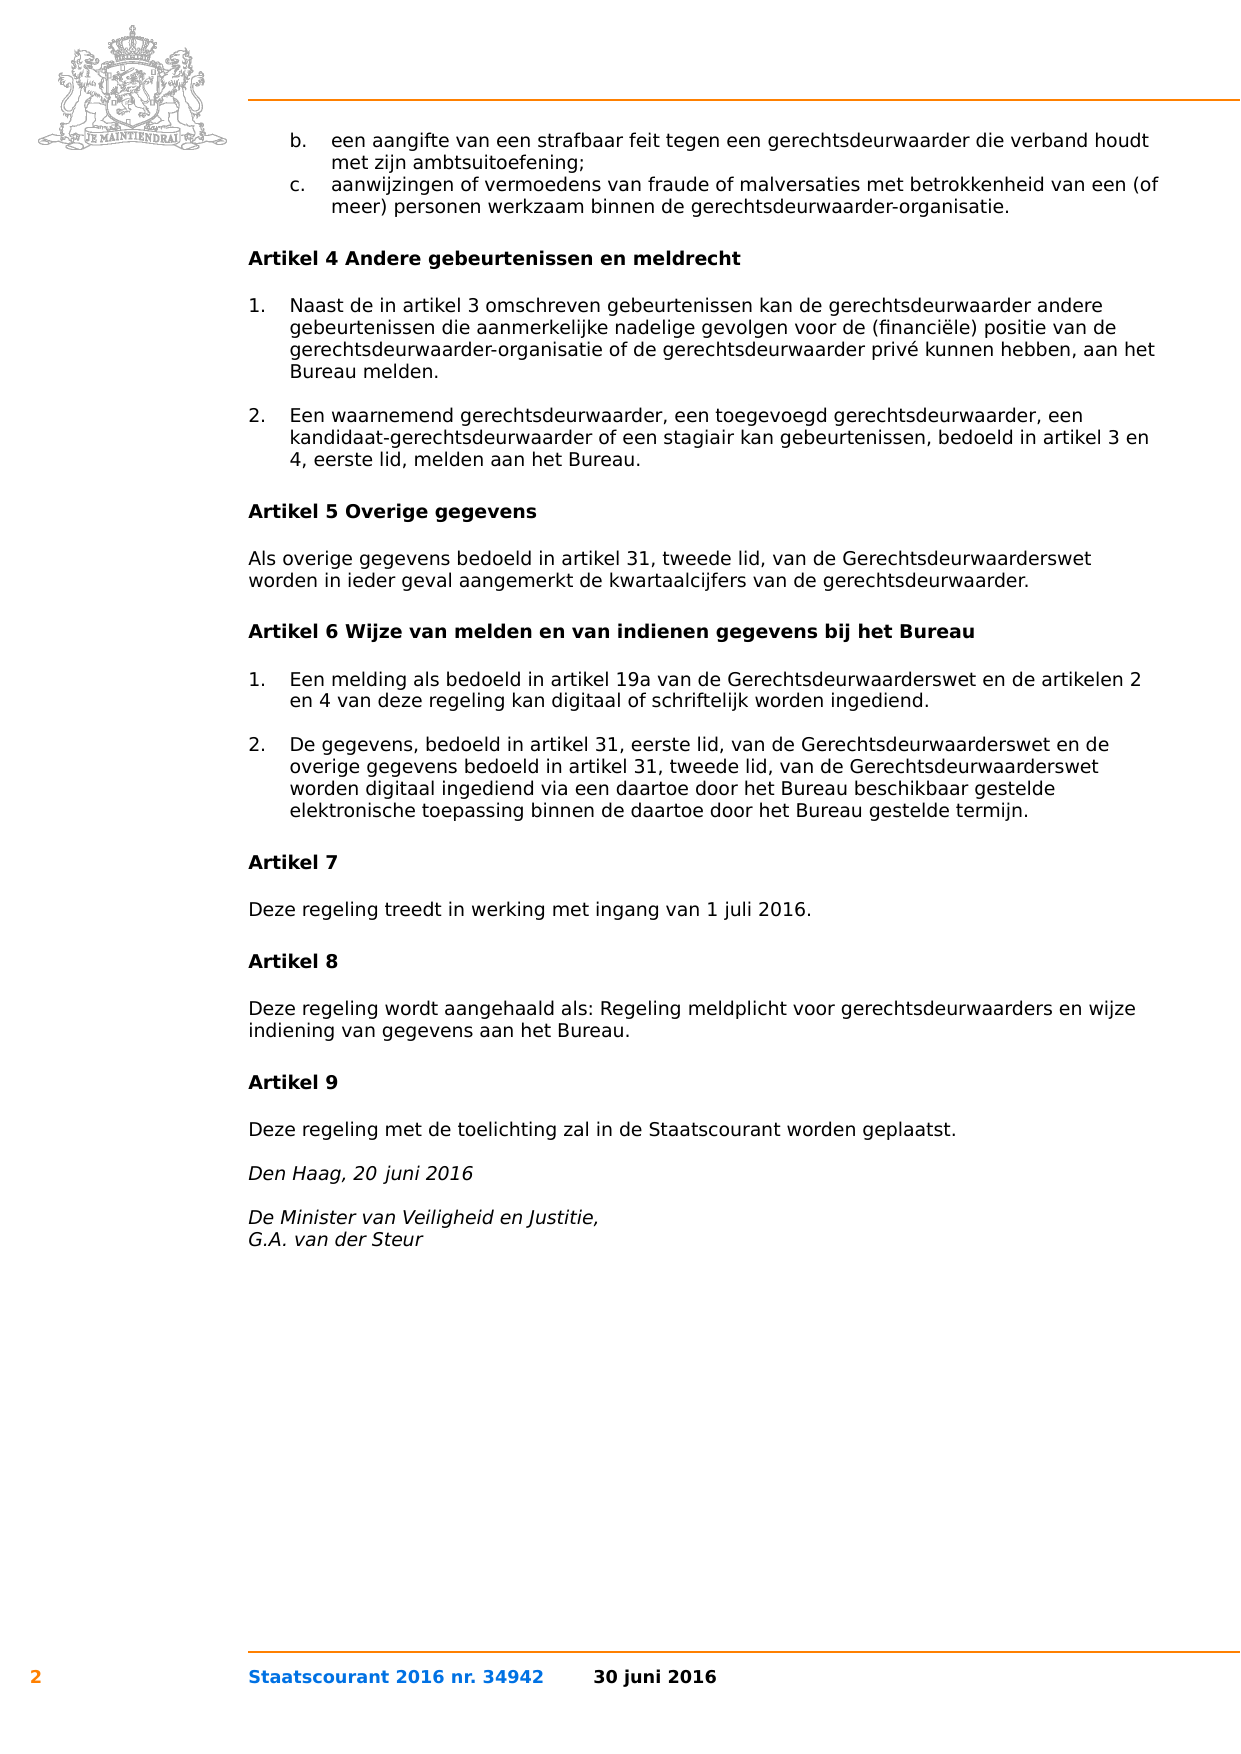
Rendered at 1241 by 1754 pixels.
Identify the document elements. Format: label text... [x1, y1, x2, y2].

text 1. Naast de in artikel 3 omschreven gebeurtenissen kan de gerechtsdeurwaarder andere gebeurtenissen die aanmerkelijke nadelige gevolgen voor de (financiële) positie van de gerechtsdeurwaarder-organisatie of de gerechtsdeurwaarder privé kunnen hebben, aan het Bureau melden. [248, 295, 1163, 383]
text c. aanwijzingen of vermoedens van fraude of malversaties met betrokkenheid van een (of meer) personen werkzaam binnen de gerechtsdeurwaarder-organisatie. [289, 174, 1163, 218]
text Deze regeling wordt aangehaald als: Regeling meldplicht voor gerechtsdeurwaarders en wijze indiening van gegevens aan het Bureau. [248, 998, 1163, 1042]
text Deze regeling met de toelichting zal in de Staatscourant worden geplaatst. [248, 1119, 1163, 1141]
text Als overige gegevens bedoeld in artikel 31, tweede lid, van de Gerechtsdeurwaarderswet worden in ieder geval aangemerkt de kwartaalcijfers van de gerechtsdeurwaarder. [248, 547, 1163, 591]
text Den Haag, 20 juni 2016 [248, 1163, 1163, 1185]
text b. een aangifte van een strafbaar feit tegen een gerechtsdeurwaarder die verband houdt met zijn ambtsuitoefening; [289, 130, 1163, 174]
subtitle Artikel 4 Andere gebeurtenissen en meldrecht [248, 248, 1163, 270]
subtitle Artikel 7 [248, 852, 1163, 874]
text 2. Een waarnemend gerechtsdeurwaarder, een toegevoegd gerechtsdeurwaarder, een kandidaat-gerechtsdeurwaarder of een stagiair kan gebeurtenissen, bedoeld in artikel 3 en 4, eerste lid, melden aan het Bureau. [248, 404, 1163, 471]
text Deze regeling treedt in werking met ingang van 1 juli 2016. [248, 899, 1163, 921]
subtitle Artikel 9 [248, 1072, 1163, 1094]
subtitle Artikel 6 Wijze van melden en van indienen gegevens bij het Bureau [248, 621, 1163, 643]
text De Minister van Veiligheid en Justitie, G.A. van der Steur [248, 1207, 1163, 1251]
subtitle Artikel 8 [248, 951, 1163, 973]
text 2. De gegevens, bedoeld in artikel 31, eerste lid, van de Gerechtsdeurwaarderswet en de overige gegevens bedoeld in artikel 31, tweede lid, van de Gerechtsdeurwaarderswet worden digitaal ingediend via een daartoe door het Bureau beschikbaar gestelde elektronische toepassing binnen de daartoe door het Bureau gestelde termijn. [248, 734, 1163, 822]
picture [38, 25, 227, 150]
subtitle Artikel 5 Overige gegevens [248, 501, 1163, 522]
text 1. Een melding als bedoeld in artikel 19a van de Gerechtsdeurwaarderswet en de artikelen 2 en 4 van deze regeling kan digitaal of schriftelijk worden ingediend. [248, 668, 1163, 712]
